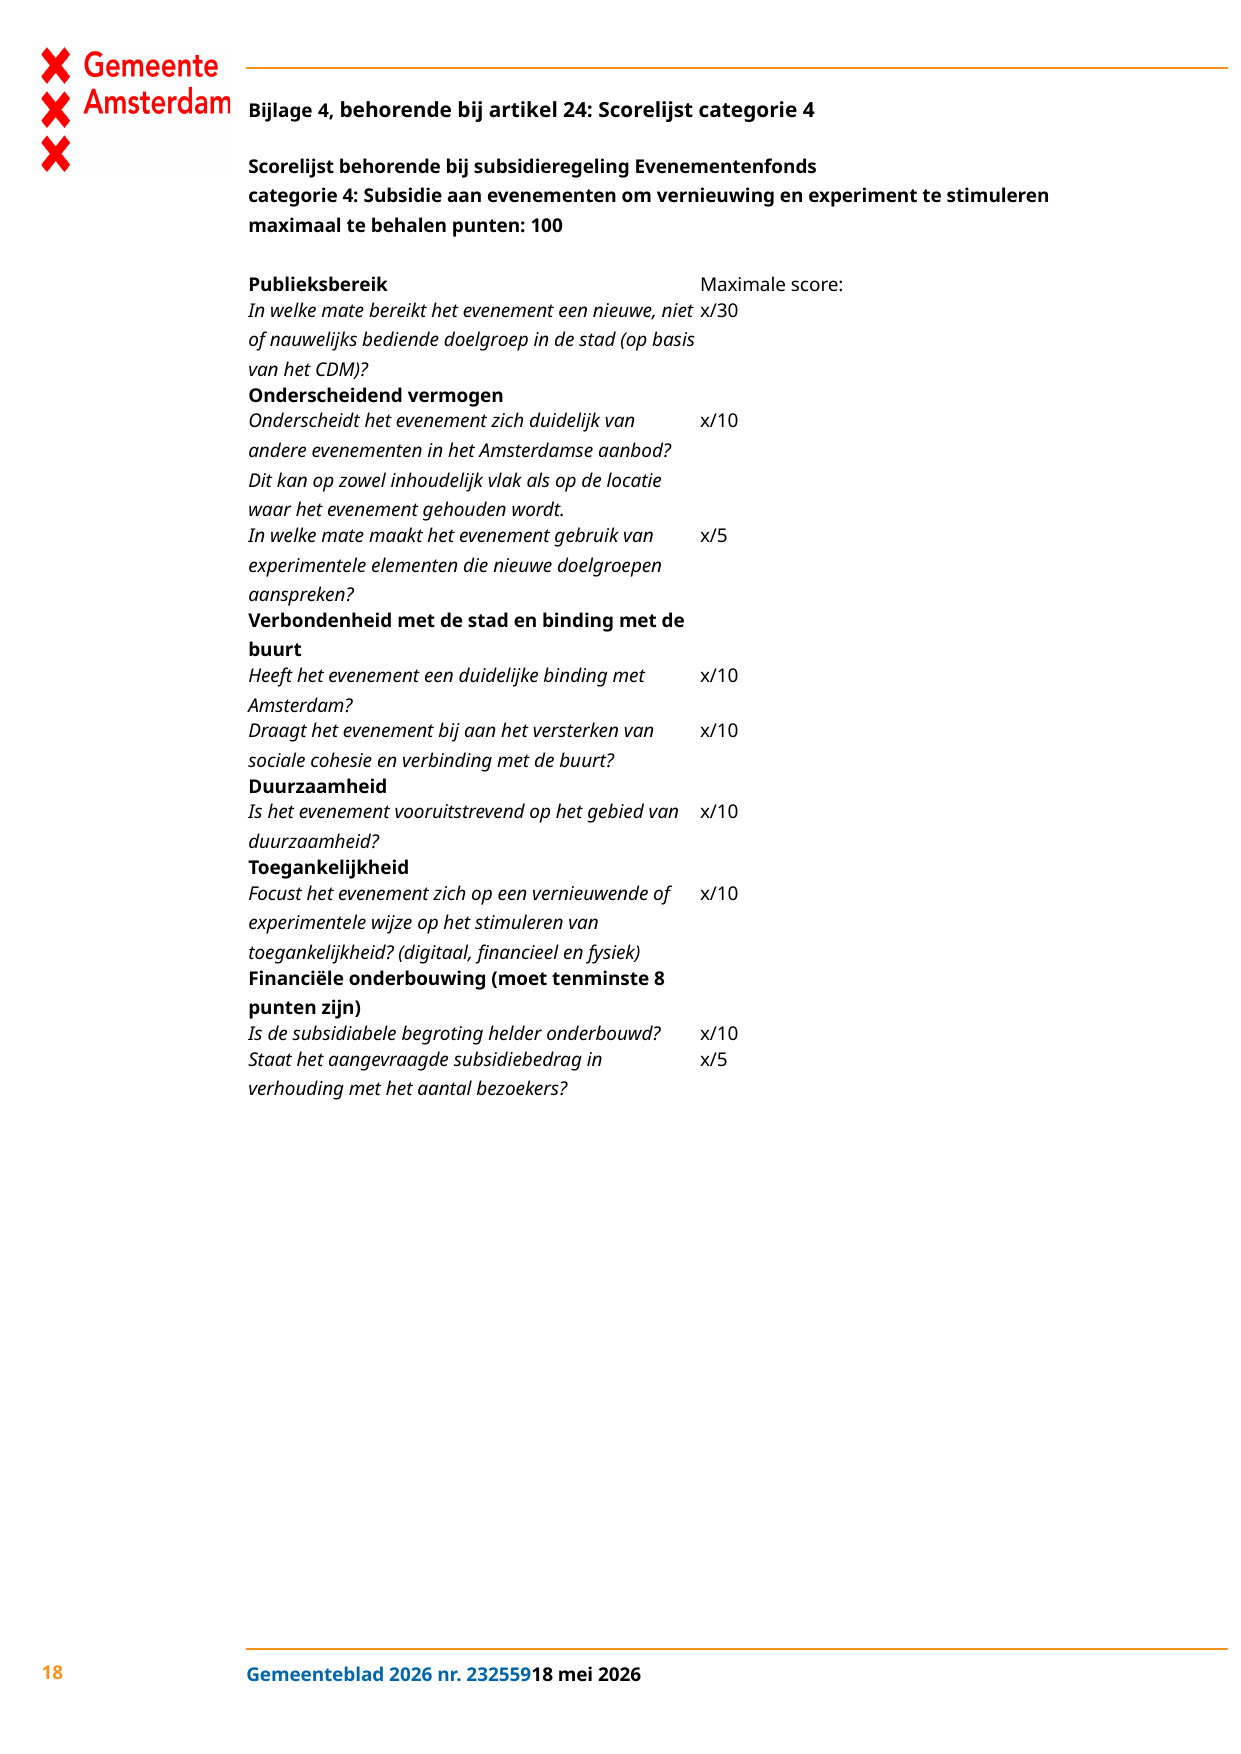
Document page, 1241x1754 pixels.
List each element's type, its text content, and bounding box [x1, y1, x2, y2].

table_cell x/10 [700, 1020, 1152, 1046]
table_cell [700, 854, 1152, 880]
table_cell x/10 [700, 799, 1152, 854]
table_cell In welke mate maakt het evenement gebruik van experimentele elementen die nieuwe doelgroepen aanspreken? [248, 522, 700, 607]
table_cell [700, 607, 1152, 662]
text Bijlage 4, behorende bij artikel 24: Scorelijst categorie 4 [248, 95, 1152, 123]
table_cell x/30 [700, 297, 1152, 382]
table_header Publieksbereik [248, 271, 700, 297]
table_cell x/5 [700, 522, 1152, 607]
table_cell Is de subsidiabele begroting helder onderbouwd? [248, 1020, 700, 1046]
table_cell In welke mate bereikt het evenement een nieuwe, niet of nauwelijks bediende doelgroep in de stad (op basis van het CDM)? [248, 297, 700, 382]
table_cell x/5 [700, 1046, 1152, 1101]
table_cell Heeft het evenement een duidelijke binding met Amsterdam? [248, 663, 700, 718]
table_cell Onderscheidend vermogen [248, 382, 700, 408]
table_cell [700, 965, 1152, 1020]
table_cell Toegankelijkheid [248, 854, 700, 880]
table_cell Staat het aangevraagde subsidiebedrag in verhouding met het aantal bezoekers? [248, 1046, 700, 1101]
table_cell Verbondenheid met de stad en binding met de buurt [248, 607, 700, 662]
text maximaal te behalen punten: 100 [248, 212, 1152, 238]
text categorie 4: Subsidie aan evenementen om vernieuwing en experiment te stimuleren [248, 182, 1152, 208]
table_cell [700, 382, 1152, 408]
table_cell [700, 773, 1152, 799]
table_cell x/10 [700, 663, 1152, 718]
table_cell Onderscheidt het evenement zich duidelijk van andere evenementen in het Amsterdamse aanbod? Dit kan op zowel inhoudelijk vlak als op de locatie waar het evenement gehouden wordt. [248, 408, 700, 522]
picture [41, 47, 231, 172]
table_cell x/10 [700, 880, 1152, 965]
text Scorelijst behorende bij subsidieregeling Evenementenfonds [248, 153, 1152, 179]
table_cell Focust het evenement zich op een vernieuwende of experimentele wijze op het stimuleren van toegankelijkheid? (digitaal, financieel en fysiek) [248, 880, 700, 965]
table_cell Draagt het evenement bij aan het versterken van sociale cohesie en verbinding met de buurt? [248, 718, 700, 773]
table_cell x/10 [700, 408, 1152, 522]
table_cell Financiële onderbouwing (moet tenminste 8 punten zijn) [248, 965, 700, 1020]
table_header Maximale score: [700, 271, 1152, 297]
table_cell Is het evenement vooruitstrevend op het gebied van duurzaamheid? [248, 799, 700, 854]
table_cell Duurzaamheid [248, 773, 700, 799]
table_cell x/10 [700, 718, 1152, 773]
